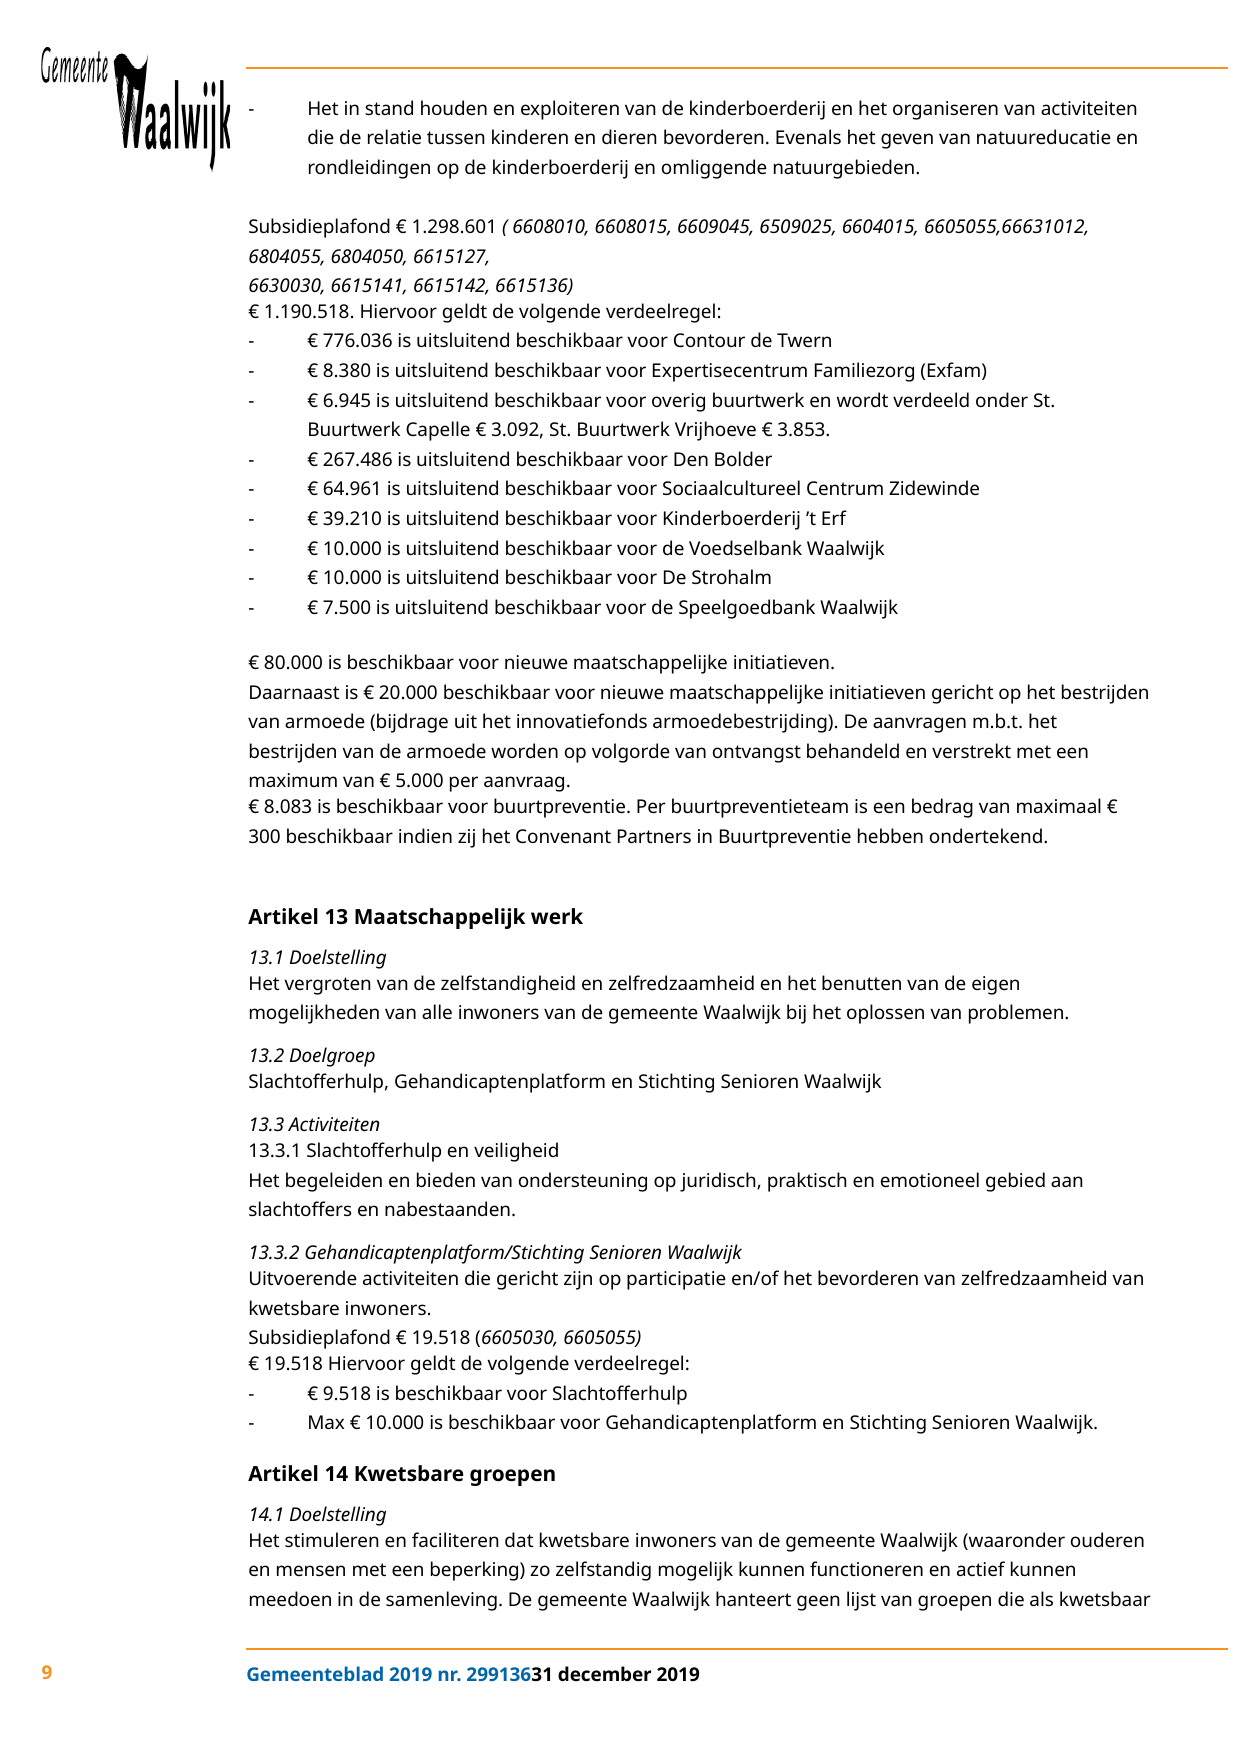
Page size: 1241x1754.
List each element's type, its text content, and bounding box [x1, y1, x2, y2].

text 13.3.2 Gehandicaptenplatform/Stichting Senioren Waalwijk [248, 1239, 1152, 1265]
text 13.3 Activiteiten [248, 1112, 1152, 1137]
text 13.2 Doelgroep [248, 1043, 1152, 1068]
table_header Subsidieplafond € 19.518 (6605030, 6605055) [248, 1325, 1152, 1350]
picture [41, 47, 231, 172]
table_cell € 80.000 is beschikbaar voor nieuwe maatschappelijke initiatieven. Daarnaast is € 20.000 beschikbaar voor nieuwe maatschappelijke initiatieven gericht op het bestrijden van armoede (bijdrage uit het innovatiefonds armoedebestrijding). De aanvragen m.b.t. het bestrijden van de armoede worden op volgorde van ontvangst behandeld en verstrekt met een maximum van € 5.000 per aanvraag. [248, 649, 1152, 793]
text 13.1 Doelstelling [248, 944, 1152, 970]
table_cell € 1.190.518. Hiervoor geldt de volgende verdeelregel: € 776.036 is uitsluitend beschikbaar voor Contour de Twern € 8.380 is uitsluitend beschikbaar voor Expertisecentrum Familiezorg (Exfam) € 6.945 is uitsluitend beschikbaar voor overig buurtwerk en wordt verdeeld onder St. Buurtwerk Capelle € 3.092, St. Buurtwerk Vrijhoeve € 3.853. € 267.486 is uitsluitend beschikbaar voor Den Bolder € 64.961 is uitsluitend beschikbaar voor Sociaalcultureel Centrum Zidewinde € 39.210 is uitsluitend beschikbaar voor Kinderboerderij ’t Erf € 10.000 is uitsluitend beschikbaar voor de Voedselbank Waalwijk € 10.000 is uitsluitend beschikbaar voor De Strohalm € 7.500 is uitsluitend beschikbaar voor de Speelgoedbank Waalwijk [248, 298, 1152, 649]
text Artikel 14 Kwetsbare groepen [248, 1459, 1152, 1488]
table_cell € 19.518 Hiervoor geldt de volgende verdeelregel: € 9.518 is beschikbaar voor Slachtofferhulp Max € 10.000 is beschikbaar voor Gehandicaptenplatform en Stichting Senioren Waalwijk. [248, 1350, 1152, 1435]
text Uitvoerende activiteiten die gericht zijn op participatie en/of het bevorderen van zelfredzaamheid van kwetsbare inwoners. [248, 1265, 1152, 1321]
text Het stimuleren en faciliteren dat kwetsbare inwoners van de gemeente Waalwijk (waaronder ouderen en mensen met een beperking) zo zelfstandig mogelijk kunnen functioneren en actief kunnen meedoen in de samenleving. De gemeente Waalwijk hanteert geen lijst van groepen die als kwetsbaar [248, 1527, 1152, 1612]
table_cell € 8.083 is beschikbaar voor buurtpreventie. Per buurtpreventieteam is een bedrag van maximaal € 300 beschikbaar indien zij het Convenant Partners in Buurtpreventie hebben ondertekend. [248, 793, 1152, 849]
text Het begeleiden en bieden van ondersteuning op juridisch, praktisch en emotioneel gebied aan slachtoffers en nabestaanden. [248, 1167, 1152, 1222]
text Het vergroten van de zelfstandigheid en zelfredzaamheid en het benutten van de eigen mogelijkheden van alle inwoners van de gemeente Waalwijk bij het oplossen van problemen. [248, 970, 1152, 1025]
table_header Subsidieplafond € 1.298.601 ( 6608010, 6608015, 6609045, 6509025, 6604015, 6605055,66631012, 6804055, 6804050, 6615127, 6630030, 6615141, 6615142, 6615136) [248, 213, 1152, 298]
text 14.1 Doelstelling [248, 1501, 1152, 1527]
list Het in stand houden en exploiteren van de kinderboerderij en het organiseren van activiteiten die de relatie tussen kinderen en dieren bevorderen. Evenals het geven van natuureducatie en rondleidingen op de kinderboerderij en omliggende natuurgebieden. [248, 95, 1152, 180]
text Artikel 13 Maatschappelijk werk [248, 902, 1152, 931]
text 13.3.1 Slachtofferhulp en veiligheid [248, 1137, 1152, 1163]
text Slachtofferhulp, Gehandicaptenplatform en Stichting Senioren Waalwijk [248, 1068, 1152, 1094]
